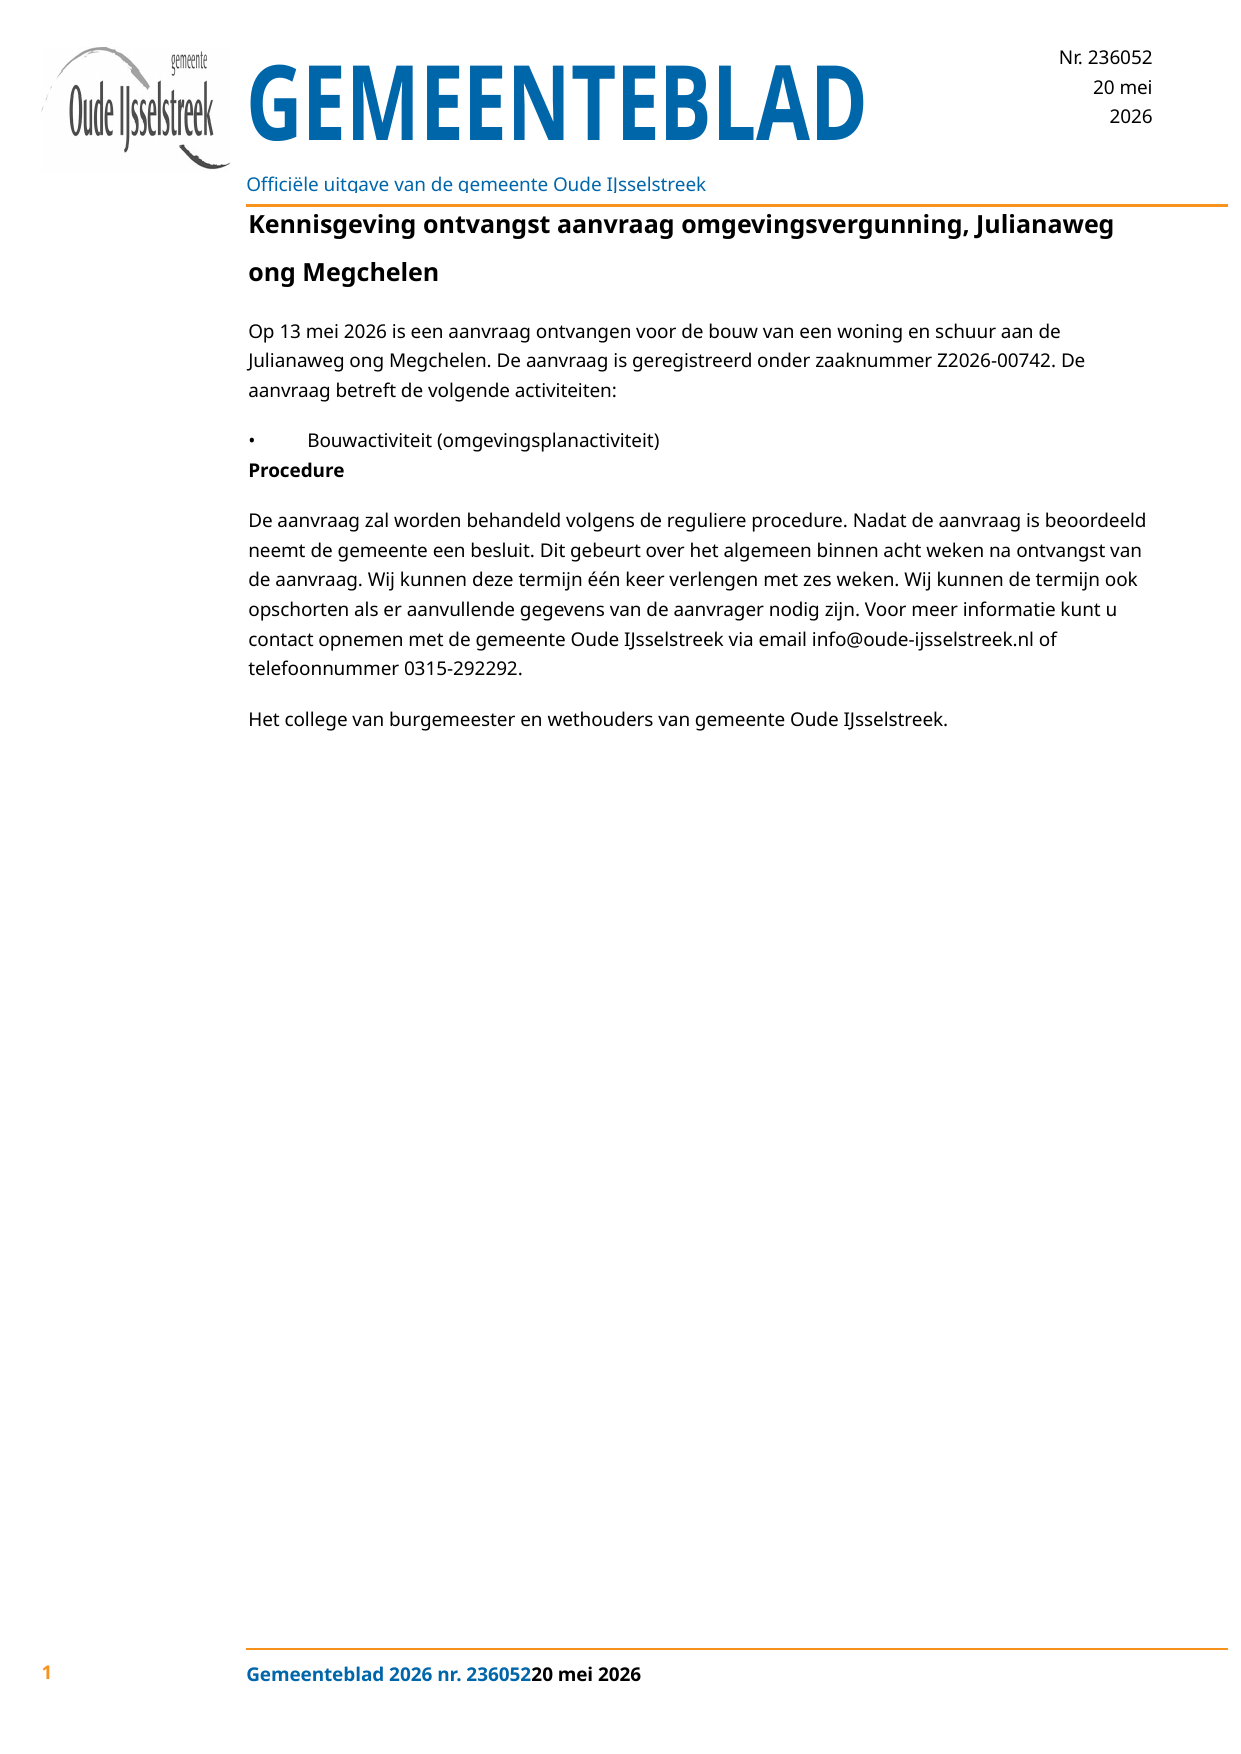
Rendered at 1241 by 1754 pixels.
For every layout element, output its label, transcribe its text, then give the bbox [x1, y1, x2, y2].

picture [41, 47, 231, 172]
text Op 13 mei 2026 is een aanvraag ontvangen voor de bouw van een woning en schuur aan de Julianaweg ong Megchelen. De aanvraag is geregistreerd onder zaaknummer Z2026-00742. De aanvraag betreft de volgende activiteiten: [248, 318, 1152, 403]
text De aanvraag zal worden behandeld volgens de reguliere procedure. Nadat de aanvraag is beoordeeld neemt de gemeente een besluit. Dit gebeurt over het algemeen binnen acht weken na ontvangst van de aanvraag. Wij kunnen deze termijn één keer verlengen met zes weken. Wij kunnen de termijn ook opschorten als er aanvullende gegevens van de aanvrager nodig zijn. Voor meer informatie kunt u contact opnemen met de gemeente Oude IJsselstreek via email info@oude-ijsselstreek.nl of telefoonnummer 0315-292292. [248, 507, 1152, 681]
text Procedure [248, 457, 1152, 483]
text Het college van burgemeester en wethouders van gemeente Oude IJsselstreek. [248, 706, 1152, 732]
text Kennisgeving ontvangst aanvraag omgevingsvergunning, Julianaweg ong Megchelen [248, 207, 1152, 288]
list Bouwactiviteit (omgevingsplanactiviteit) [248, 427, 1152, 453]
